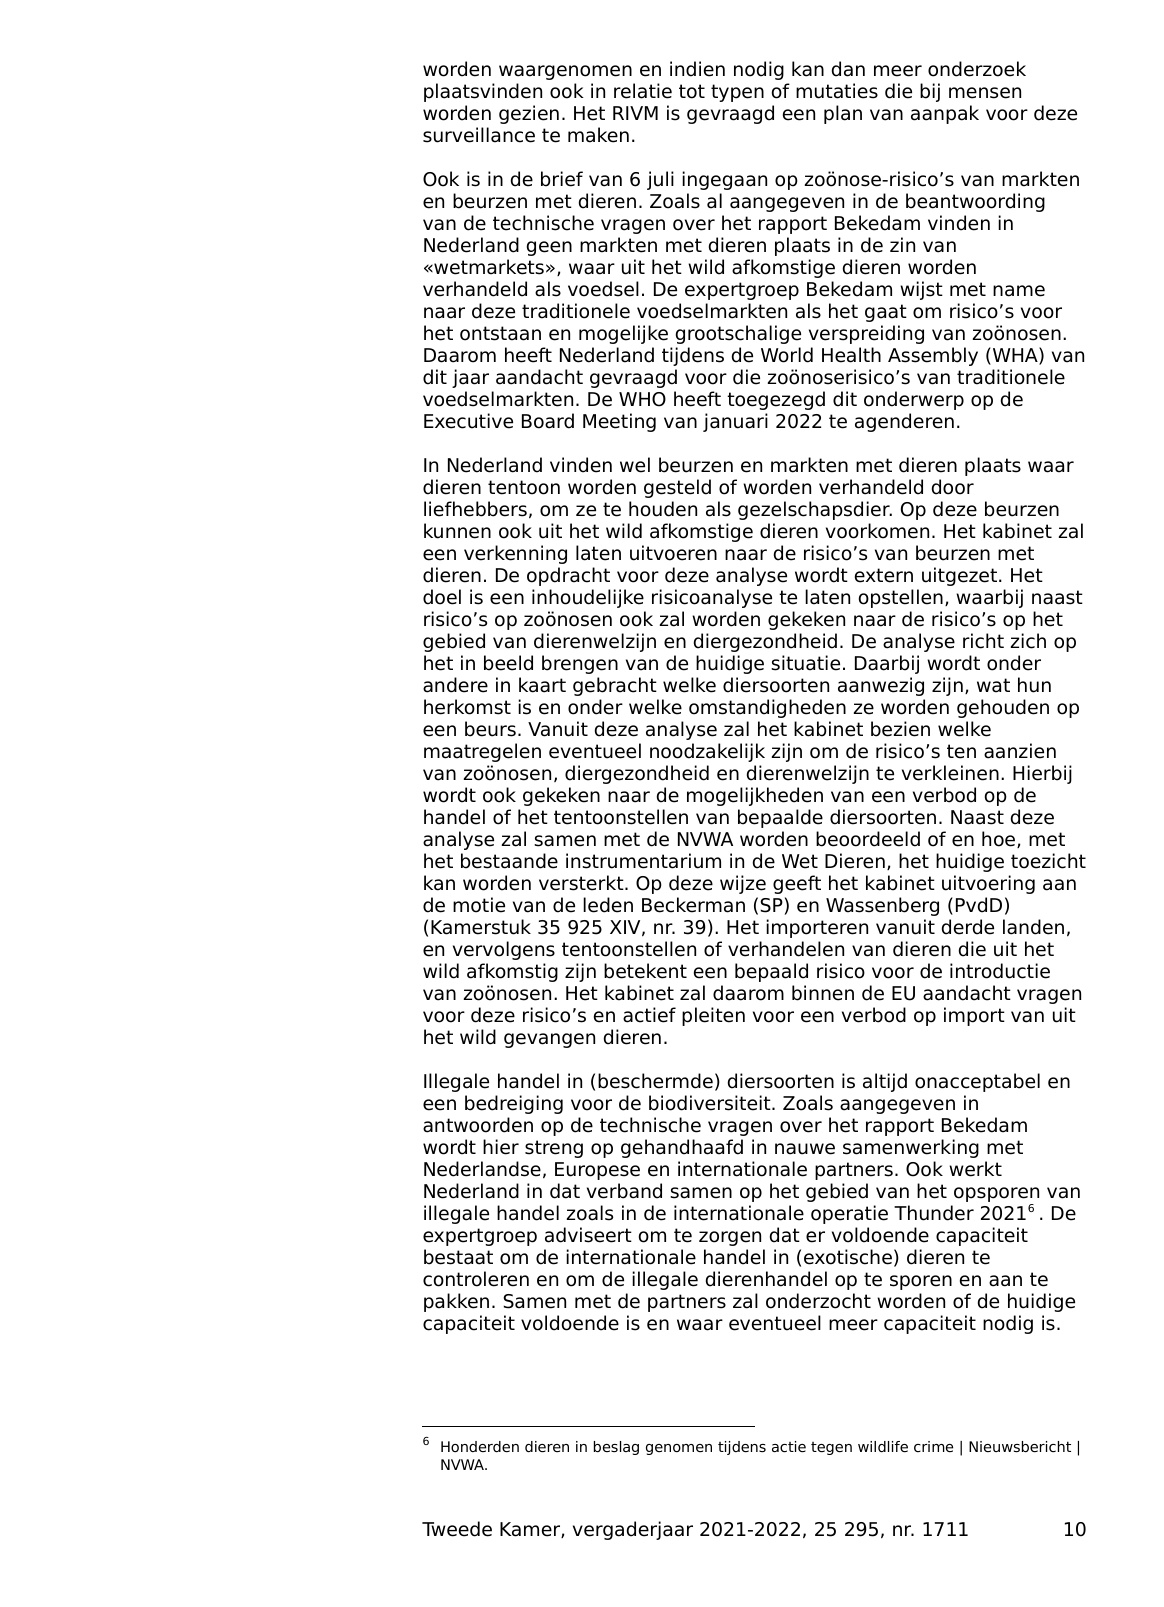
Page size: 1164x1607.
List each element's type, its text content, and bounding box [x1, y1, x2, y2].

text worden waargenomen en indien nodig kan dan meer onderzoek plaatsvinden ook in relatie tot typen of mutaties die bij mensen worden gezien. Het RIVM is gevraagd een plan van aanpak voor deze surveillance te maken. [422, 59, 1087, 147]
text Honderden dieren in beslag genomen tijdens actie tegen wildlife crime | Nieuwsbericht | NVWA. [422, 1435, 1087, 1474]
text Illegale handel in (beschermde) diersoorten is altijd onacceptabel en een bedreiging voor de biodiversiteit. Zoals aangegeven in antwoorden op de technische vragen over het rapport Bekedam wordt hier streng op gehandhaafd in nauwe samenwerking met Nederlandse, Europese en internationale partners. Ook werkt Nederland in dat verband samen op het gebied van het opsporen van illegale handel zoals in de internationale operatie Thunder 2021. De expertgroep adviseert om te zorgen dat er voldoende capaciteit bestaat om de internationale handel in (exotische) dieren te controleren en om de illegale dierenhandel op te sporen en aan te pakken. Samen met de partners zal onderzocht worden of de huidige capaciteit voldoende is en waar eventueel meer capaciteit nodig is. [422, 1071, 1087, 1334]
text In Nederland vinden wel beurzen en markten met dieren plaats waar dieren tentoon worden gesteld of worden verhandeld door liefhebbers, om ze te houden als gezelschapsdier. Op deze beurzen kunnen ook uit het wild afkomstige dieren voorkomen. Het kabinet zal een verkenning laten uitvoeren naar de risico’s van beurzen met dieren. De opdracht voor deze analyse wordt extern uitgezet. Het doel is een inhoudelijke risicoanalyse te laten opstellen, waarbij naast risico’s op zoönosen ook zal worden gekeken naar de risico’s op het gebied van dierenwelzijn en diergezondheid. De analyse richt zich op het in beeld brengen van de huidige situatie. Daarbij wordt onder andere in kaart gebracht welke diersoorten aanwezig zijn, wat hun herkomst is en onder welke omstandigheden ze worden gehouden op een beurs. Vanuit deze analyse zal het kabinet bezien welke maatregelen eventueel noodzakelijk zijn om de risico’s ten aanzien van zoönosen, diergezondheid en dierenwelzijn te verkleinen. Hierbij wordt ook gekeken naar de mogelijkheden van een verbod op de handel of het tentoonstellen van bepaalde diersoorten. Naast deze analyse zal samen met de NVWA worden beoordeeld of en hoe, met het bestaande instrumentarium in de Wet Dieren, het huidige toezicht kan worden versterkt. Op deze wijze geeft het kabinet uitvoering aan de motie van de leden Beckerman (SP) en Wassenberg (PvdD) (Kamerstuk 35 925 XIV, nr. 39). Het importeren vanuit derde landen, en vervolgens tentoonstellen of verhandelen van dieren die uit het wild afkomstig zijn betekent een bepaald risico voor de introductie van zoönosen. Het kabinet zal daarom binnen de EU aandacht vragen voor deze risico’s en actief pleiten voor een verbod op import van uit het wild gevangen dieren. [422, 455, 1087, 1048]
text Ook is in de brief van 6 juli ingegaan op zoönose-risico’s van markten en beurzen met dieren. Zoals al aangegeven in de beantwoording van de technische vragen over het rapport Bekedam vinden in Nederland geen markten met dieren plaats in de zin van «wetmarkets», waar uit het wild afkomstige dieren worden verhandeld als voedsel. De expertgroep Bekedam wijst met name naar deze traditionele voedselmarkten als het gaat om risico’s voor het ontstaan en mogelijke grootschalige verspreiding van zoönosen. Daarom heeft Nederland tijdens de World Health Assembly (WHA) van dit jaar aandacht gevraagd voor die zoönoserisico’s van traditionele voedselmarkten. De WHO heeft toegezegd dit onderwerp op de Executive Board Meeting van januari 2022 te agenderen. [422, 169, 1087, 433]
